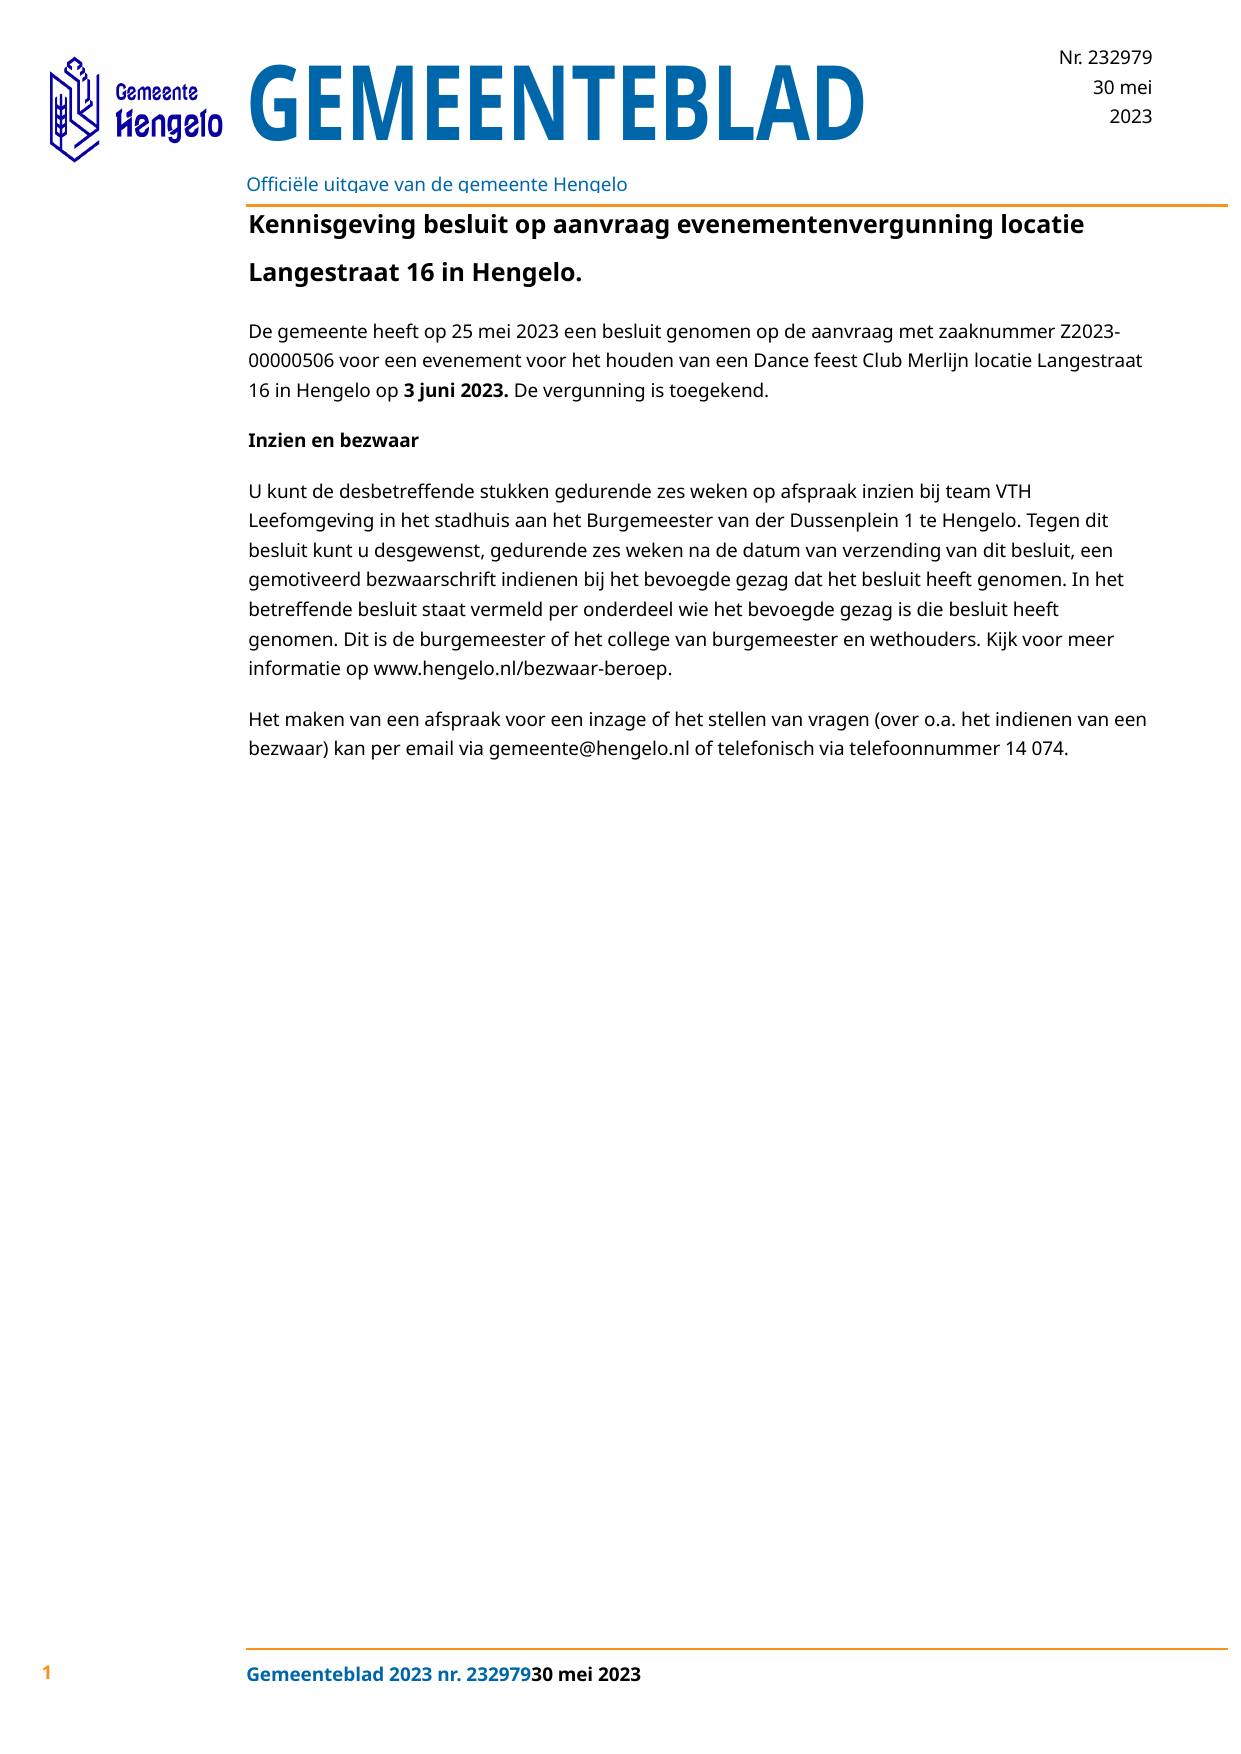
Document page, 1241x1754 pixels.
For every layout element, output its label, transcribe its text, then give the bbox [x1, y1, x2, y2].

picture [41, 47, 231, 172]
text Kennisgeving besluit op aanvraag evenementenvergunning locatie Langestraat 16 in Hengelo. [248, 207, 1152, 288]
text Inzien en bezwaar [248, 427, 1152, 453]
text U kunt de desbetreffende stukken gedurende zes weken op afspraak inzien bij team VTH Leefomgeving in het stadhuis aan het Burgemeester van der Dussenplein 1 te Hengelo. Tegen dit besluit kunt u desgewenst, gedurende zes weken na de datum van verzending van dit besluit, een gemotiveerd bezwaarschrift indienen bij het bevoegde gezag dat het besluit heeft genomen. In het betreffende besluit staat vermeld per onderdeel wie het bevoegde gezag is die besluit heeft genomen. Dit is de burgemeester of het college van burgemeester en wethouders. Kijk voor meer informatie op www.hengelo.nl/bezwaar-beroep. [248, 478, 1152, 681]
text Het maken van een afspraak voor een inzage of het stellen van vragen (over o.a. het indienen van een bezwaar) kan per email via gemeente@hengelo.nl of telefonisch via telefoonnummer 14 074. [248, 706, 1152, 761]
text De gemeente heeft op 25 mei 2023 een besluit genomen op de aanvraag met zaaknummer Z2023-00000506 voor een evenement voor het houden van een Dance feest Club Merlijn locatie Langestraat 16 in Hengelo op 3 juni 2023. De vergunning is toegekend. [248, 318, 1152, 403]
